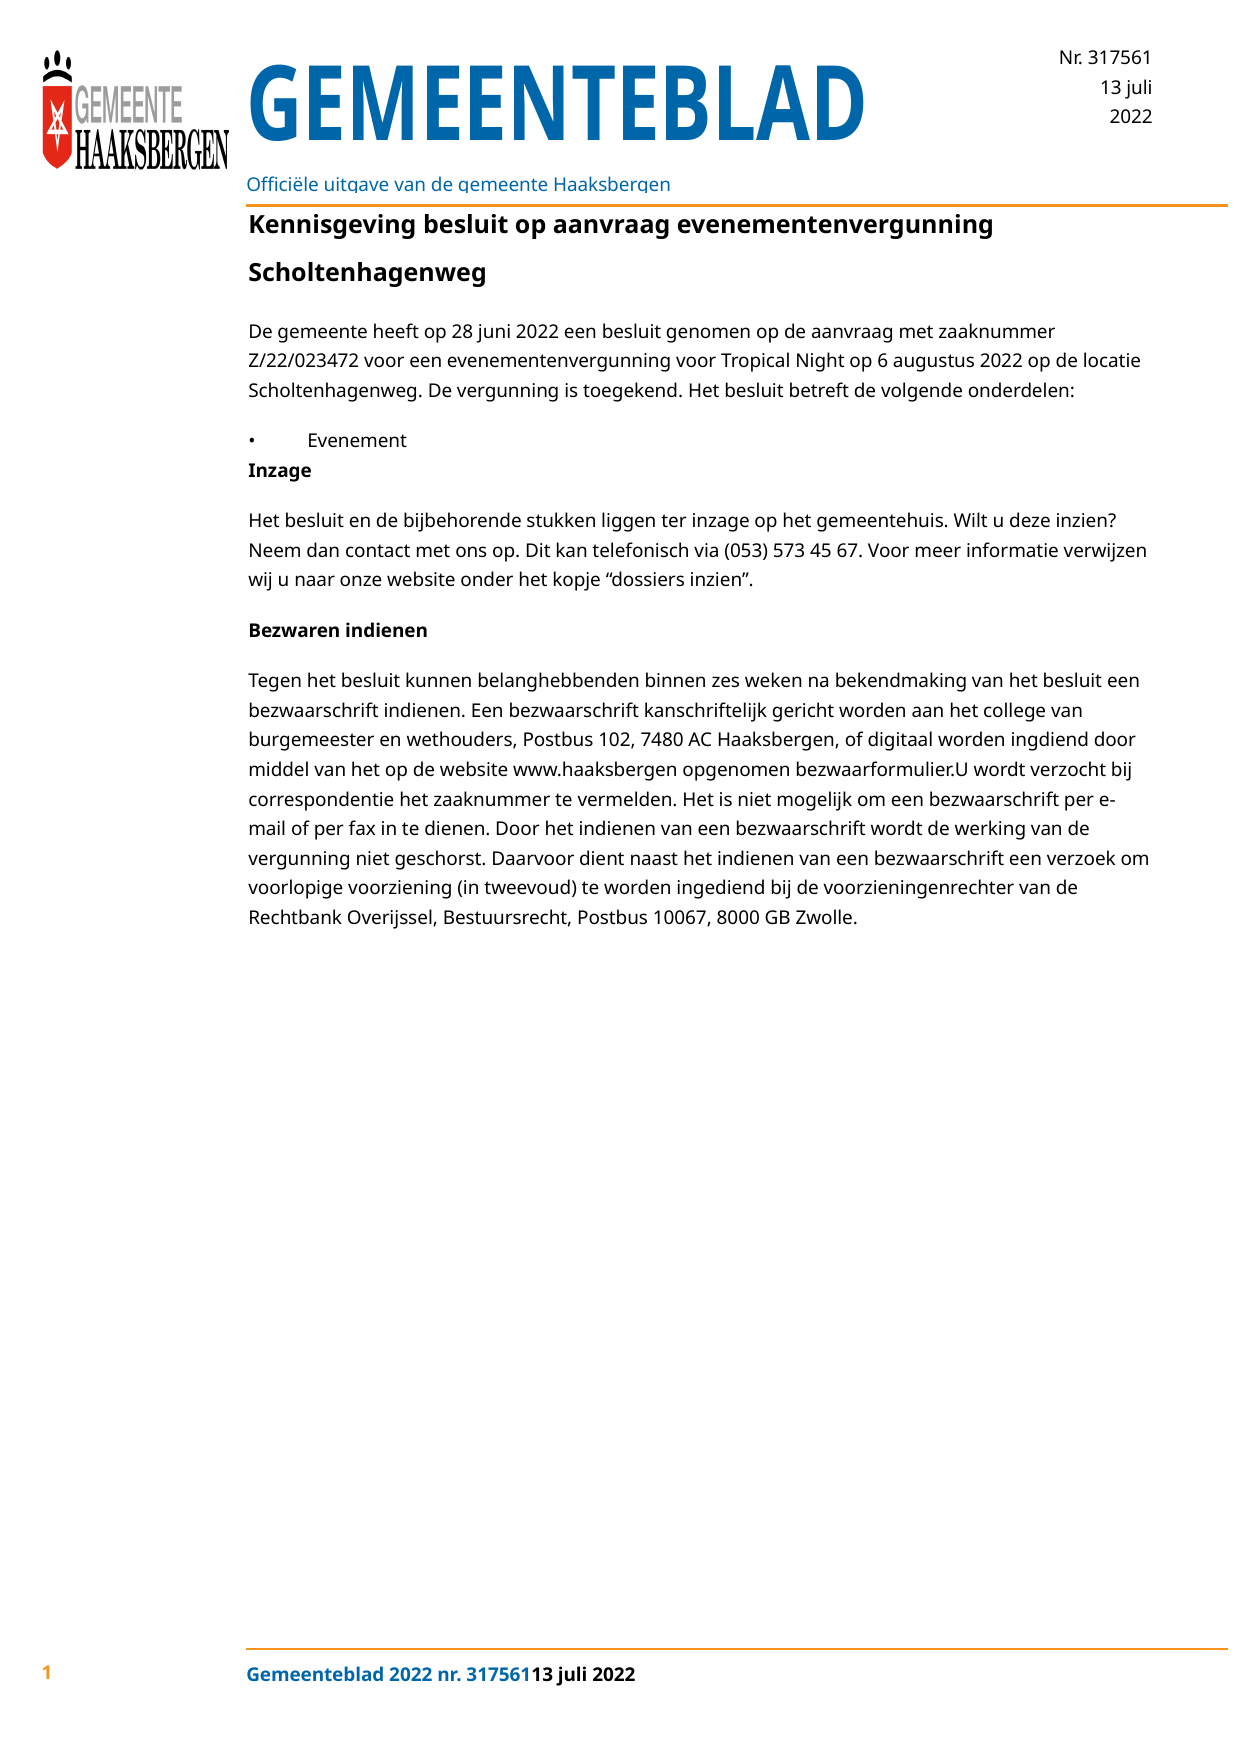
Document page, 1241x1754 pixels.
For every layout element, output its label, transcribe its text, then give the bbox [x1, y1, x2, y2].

list Evenement [248, 427, 1152, 453]
text De gemeente heeft op 28 juni 2022 een besluit genomen op de aanvraag met zaaknummer Z/22/023472 voor een evenementenvergunning voor Tropical Night op 6 augustus 2022 op de locatie Scholtenhagenweg. De vergunning is toegekend. Het besluit betreft de volgende onderdelen: [248, 318, 1152, 403]
text Het besluit en de bijbehorende stukken liggen ter inzage op het gemeentehuis. Wilt u deze inzien? Neem dan contact met ons op. Dit kan telefonisch via (053) 573 45 67. Voor meer informatie verwijzen wij u naar onze website onder het kopje “dossiers inzien”. [248, 507, 1152, 592]
text Bezwaren indienen [248, 617, 1152, 643]
text Kennisgeving besluit op aanvraag evenementenvergunning Scholtenhagenweg [248, 207, 1152, 288]
text Tegen het besluit kunnen belanghebbenden binnen zes weken na bekendmaking van het besluit een bezwaarschrift indienen. Een bezwaarschrift kanschriftelijk gericht worden aan het college van burgemeester en wethouders, Postbus 102, 7480 AC Haaksbergen, of digitaal worden ingdiend door middel van het op de website www.haaksbergen opgenomen bezwaarformulier.U wordt verzocht bij correspondentie het zaaknummer te vermelden. Het is niet mogelijk om een bezwaarschrift per e-mail of per fax in te dienen. Door het indienen van een bezwaarschrift wordt de werking van de vergunning niet geschorst. Daarvoor dient naast het indienen van een bezwaarschrift een verzoek om voorlopige voorziening (in tweevoud) te worden ingediend bij de voorzieningenrechter van de Rechtbank Overijssel, Bestuursrecht, Postbus 10067, 8000 GB Zwolle. [248, 667, 1152, 930]
picture [41, 47, 231, 172]
text Inzage [248, 457, 1152, 483]
